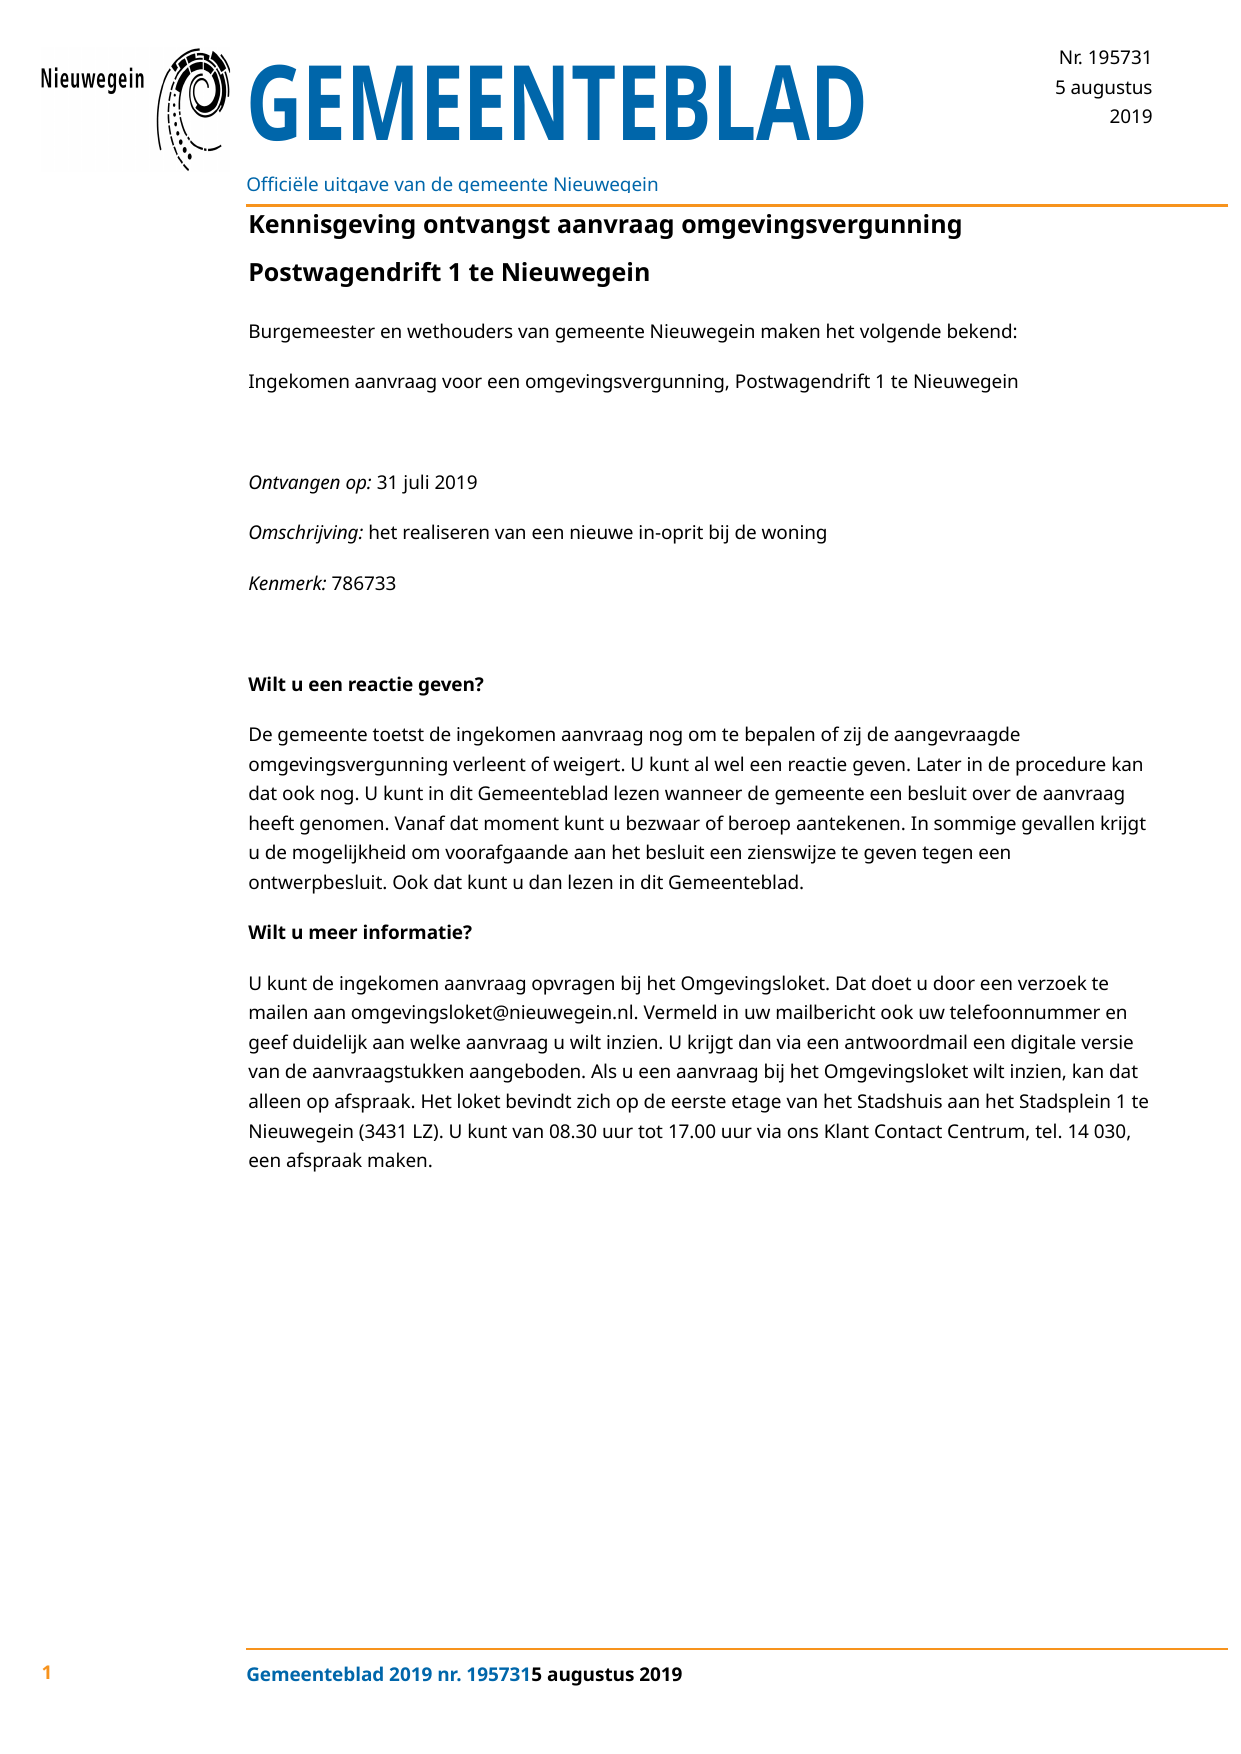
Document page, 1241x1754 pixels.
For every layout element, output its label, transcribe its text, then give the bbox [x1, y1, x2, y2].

text Omschrijving: het realiseren van een nieuwe in-oprit bij de woning [248, 519, 1152, 545]
text Wilt u meer informatie? [248, 919, 1152, 945]
text Burgemeester en wethouders van gemeente Nieuwegein maken het volgende bekend: [248, 318, 1152, 344]
text Ontvangen op: 31 juli 2019 [248, 469, 1152, 495]
text Wilt u een reactie geven? [248, 671, 1152, 697]
picture [41, 47, 231, 172]
text De gemeente toetst de ingekomen aanvraag nog om te bepalen of zij de aangevraagde omgevingsvergunning verleent of weigert. U kunt al wel een reactie geven. Later in de procedure kan dat ook nog. U kunt in dit Gemeenteblad lezen wanneer de gemeente een besluit over de aanvraag heeft genomen. Vanaf dat moment kunt u bezwaar of beroep aantekenen. In sommige gevallen krijgt u de mogelijkheid om voorafgaande aan het besluit een zienswijze te geven tegen een ontwerpbesluit. Ook dat kunt u dan lezen in dit Gemeenteblad. [248, 721, 1152, 895]
text Kenmerk: 786733 [248, 570, 1152, 596]
text Ingekomen aanvraag voor een omgevingsvergunning, Postwagendrift 1 te Nieuwegein [248, 368, 1152, 394]
text U kunt de ingekomen aanvraag opvragen bij het Omgevingsloket. Dat doet u door een verzoek te mailen aan omgevingsloket@nieuwegein.nl. Vermeld in uw mailbericht ook uw telefoonnummer en geef duidelijk aan welke aanvraag u wilt inzien. U krijgt dan via een antwoordmail een digitale versie van de aanvraagstukken aangeboden. Als u een aanvraag bij het Omgevingsloket wilt inzien, kan dat alleen op afspraak. Het loket bevindt zich op de eerste etage van het Stadshuis aan het Stadsplein 1 te Nieuwegein (3431 LZ). U kunt van 08.30 uur tot 17.00 uur via ons Klant Contact Centrum, tel. 14 030, een afspraak maken. [248, 970, 1152, 1173]
text Kennisgeving ontvangst aanvraag omgevingsvergunning Postwagendrift 1 te Nieuwegein [248, 207, 1152, 288]
